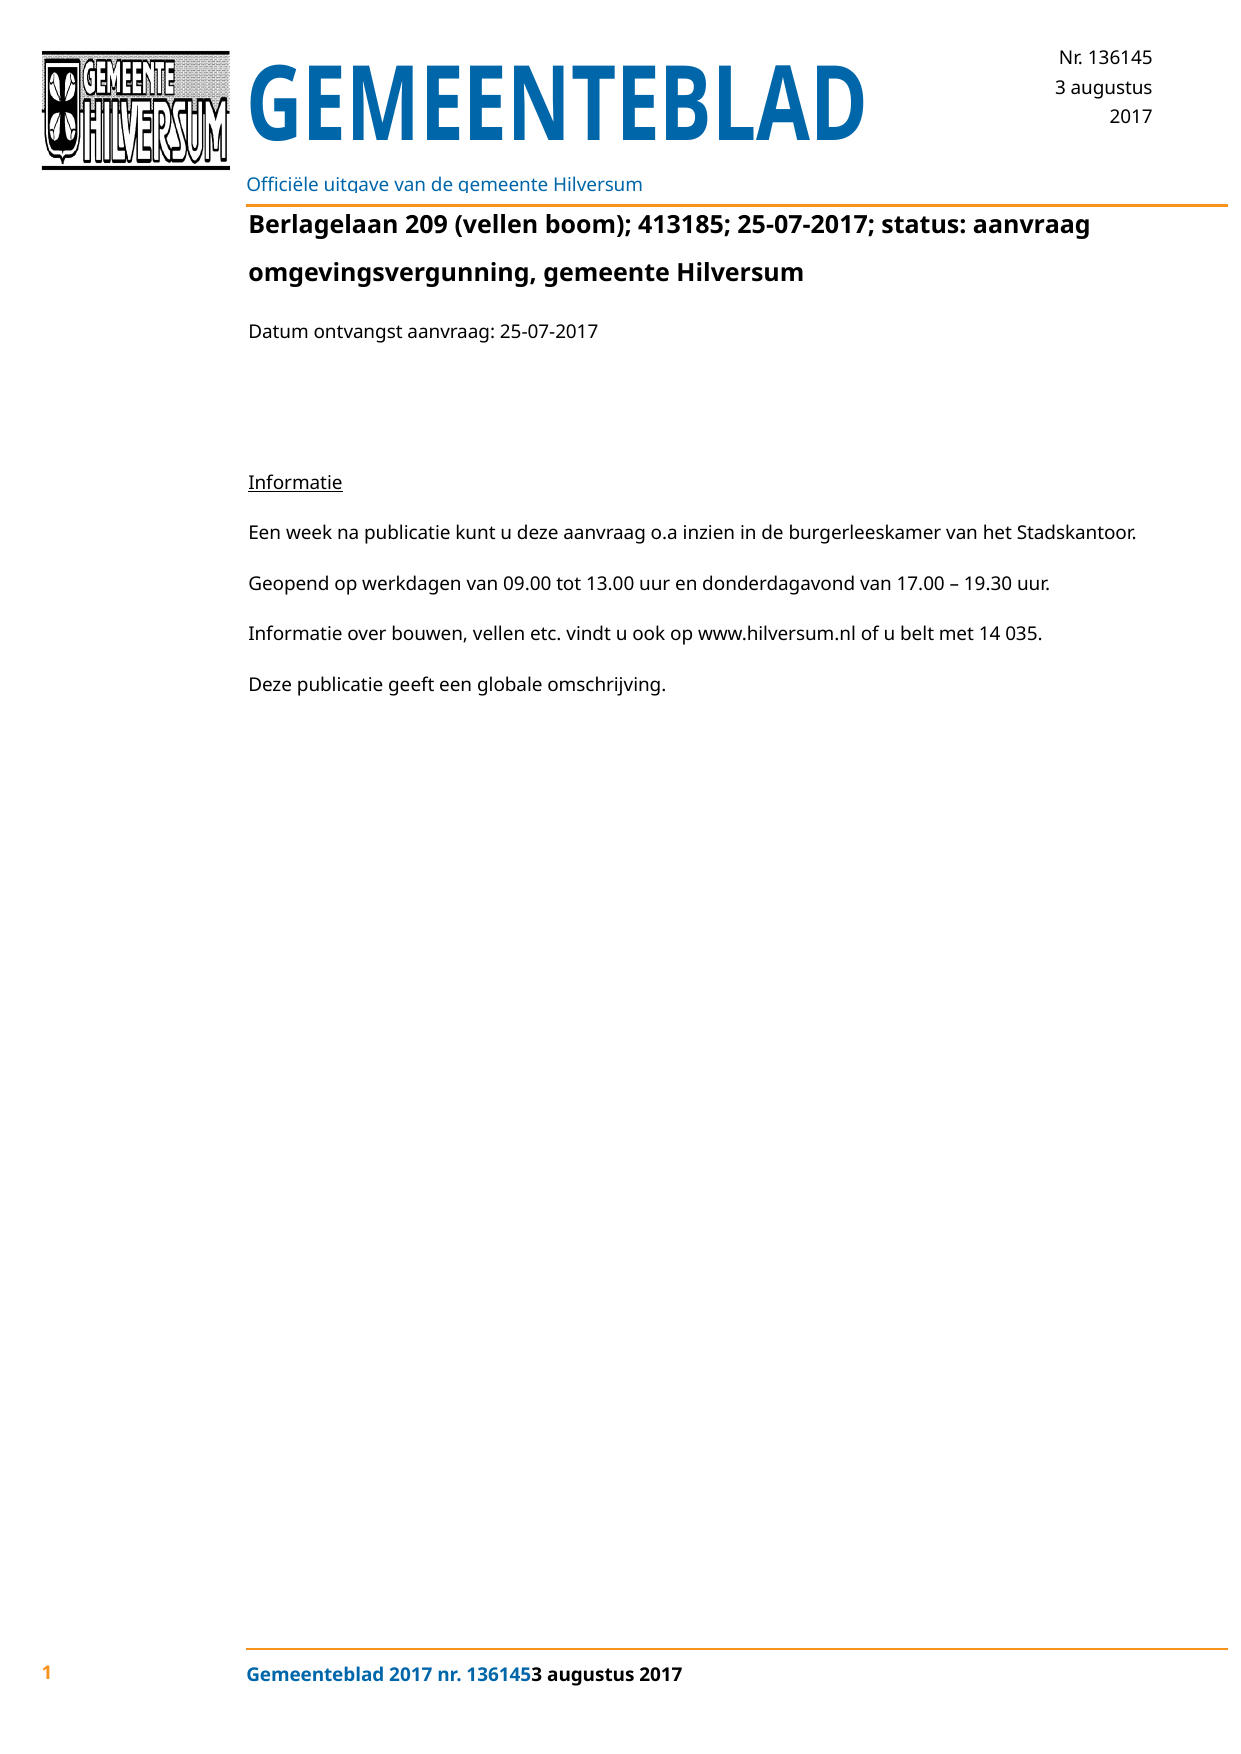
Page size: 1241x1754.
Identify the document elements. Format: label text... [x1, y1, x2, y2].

text Datum ontvangst aanvraag: 25-07-2017 [248, 318, 1152, 344]
text Geopend op werkdagen van 09.00 tot 13.00 uur en donderdagavond van 17.00 – 19.30 uur. [248, 570, 1152, 596]
text Berlagelaan 209 (vellen boom); 413185; 25-07-2017; status: aanvraag omgevingsvergunning, gemeente Hilversum [248, 207, 1152, 288]
text Een week na publicatie kunt u deze aanvraag o.a inzien in de burgerleeskamer van het Stadskantoor. [248, 519, 1152, 545]
text Informatie [248, 469, 1152, 495]
picture [41, 47, 231, 172]
text Deze publicatie geeft een globale omschrijving. [248, 671, 1152, 697]
text Informatie over bouwen, vellen etc. vindt u ook op www.hilversum.nl of u belt met 14 035. [248, 620, 1152, 646]
